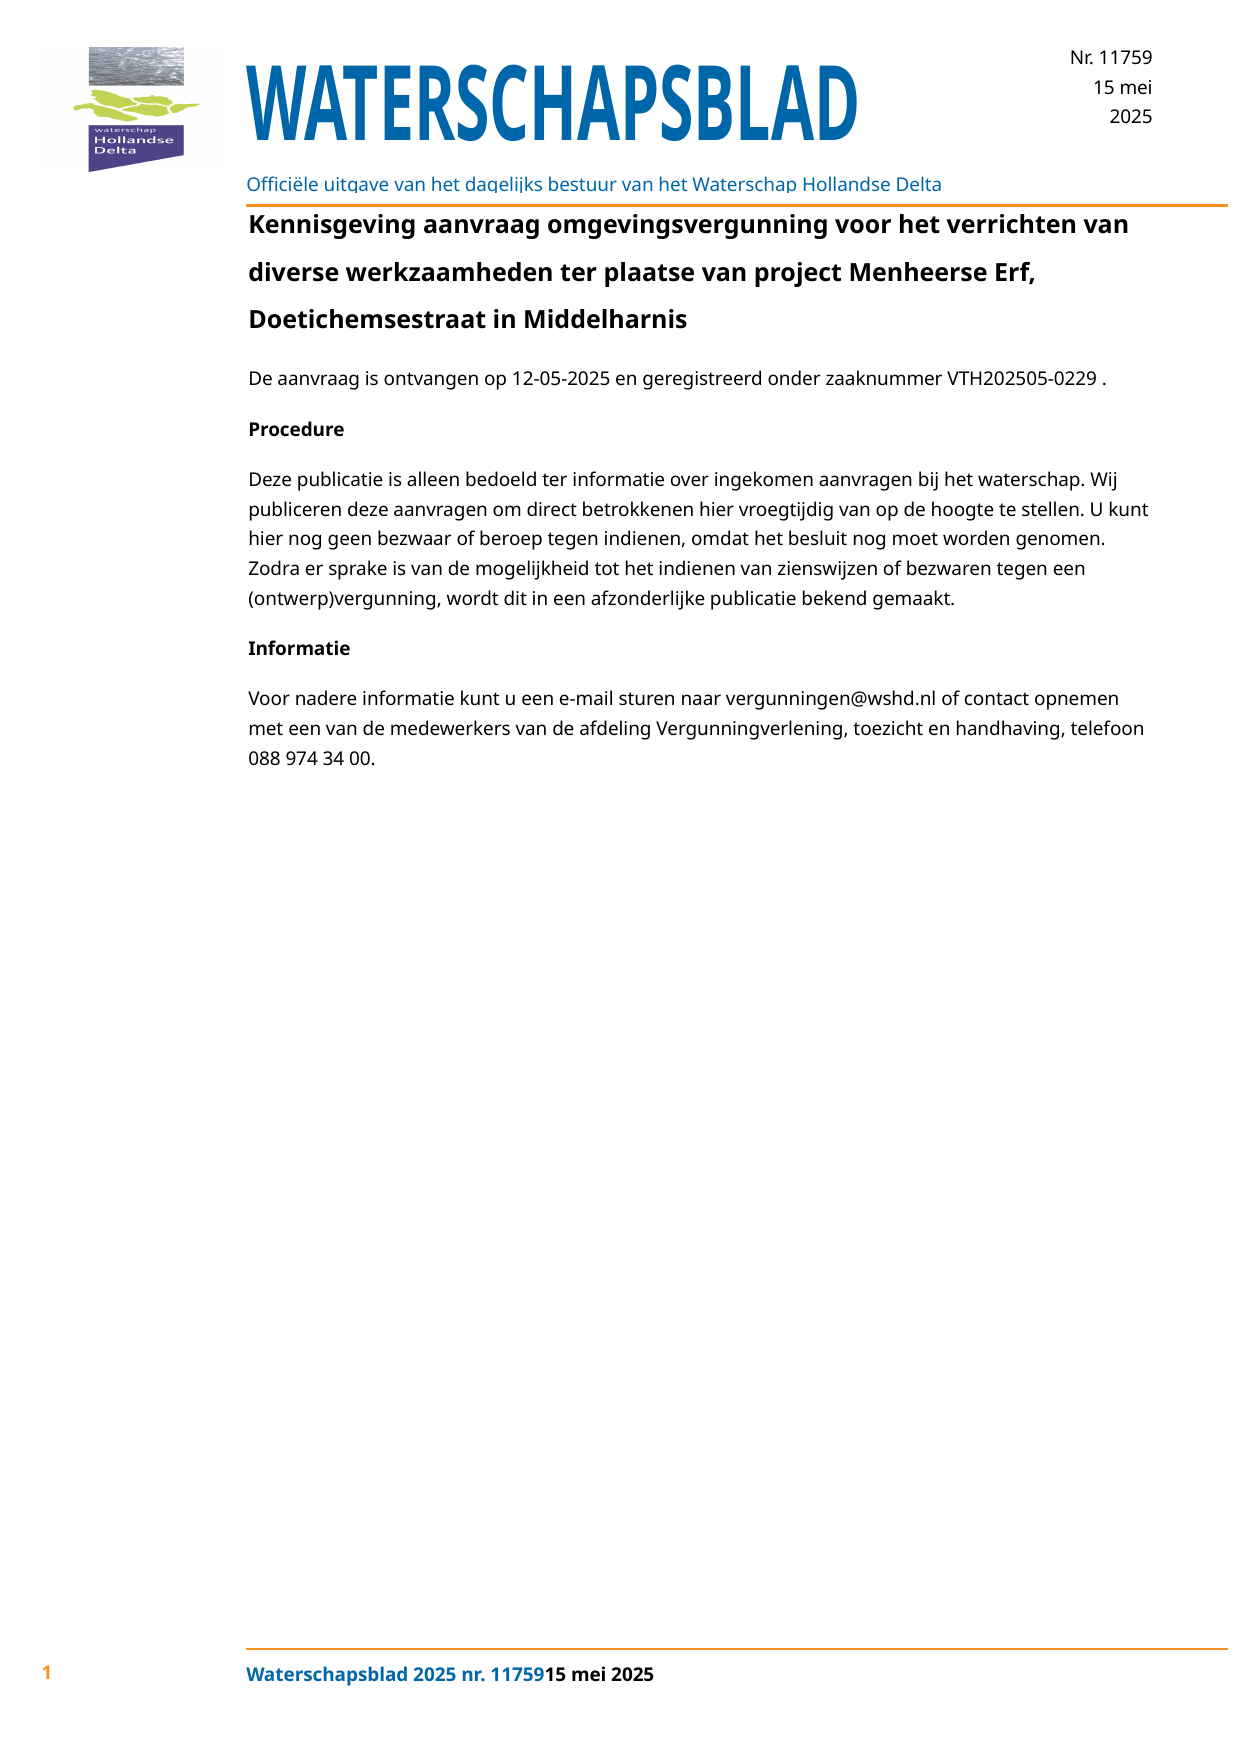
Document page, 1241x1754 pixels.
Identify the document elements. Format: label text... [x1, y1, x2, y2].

text Informatie [248, 635, 1152, 661]
text De aanvraag is ontvangen op 12-05-2025 en geregistreerd onder zaaknummer VTH202505-0229 . [248, 366, 1152, 391]
text Kennisgeving aanvraag omgevingsvergunning voor het verrichten van diverse werkzaamheden ter plaatse van project Menheerse Erf, Doetichemsestraat in Middelharnis [248, 207, 1152, 336]
text Deze publicatie is alleen bedoeld ter informatie over ingekomen aanvragen bij het waterschap. Wij publiceren deze aanvragen om direct betrokkenen hier vroegtijdig van op de hoogte te stellen. U kunt hier nog geen bezwaar of beroep tegen indienen, omdat het besluit nog moet worden genomen. Zodra er sprake is van de mogelijkheid tot het indienen van zienswijzen of bezwaren tegen een (ontwerp)vergunning, wordt dit in een afzonderlijke publicatie bekend gemaakt. [248, 466, 1152, 610]
picture [41, 47, 231, 172]
text Procedure [248, 416, 1152, 442]
text Voor nadere informatie kunt u een e-mail sturen naar vergunningen@wshd.nl of contact opnemen met een van de medewerkers van de afdeling Vergunningverlening, toezicht en handhaving, telefoon 088 974 34 00. [248, 686, 1152, 770]
